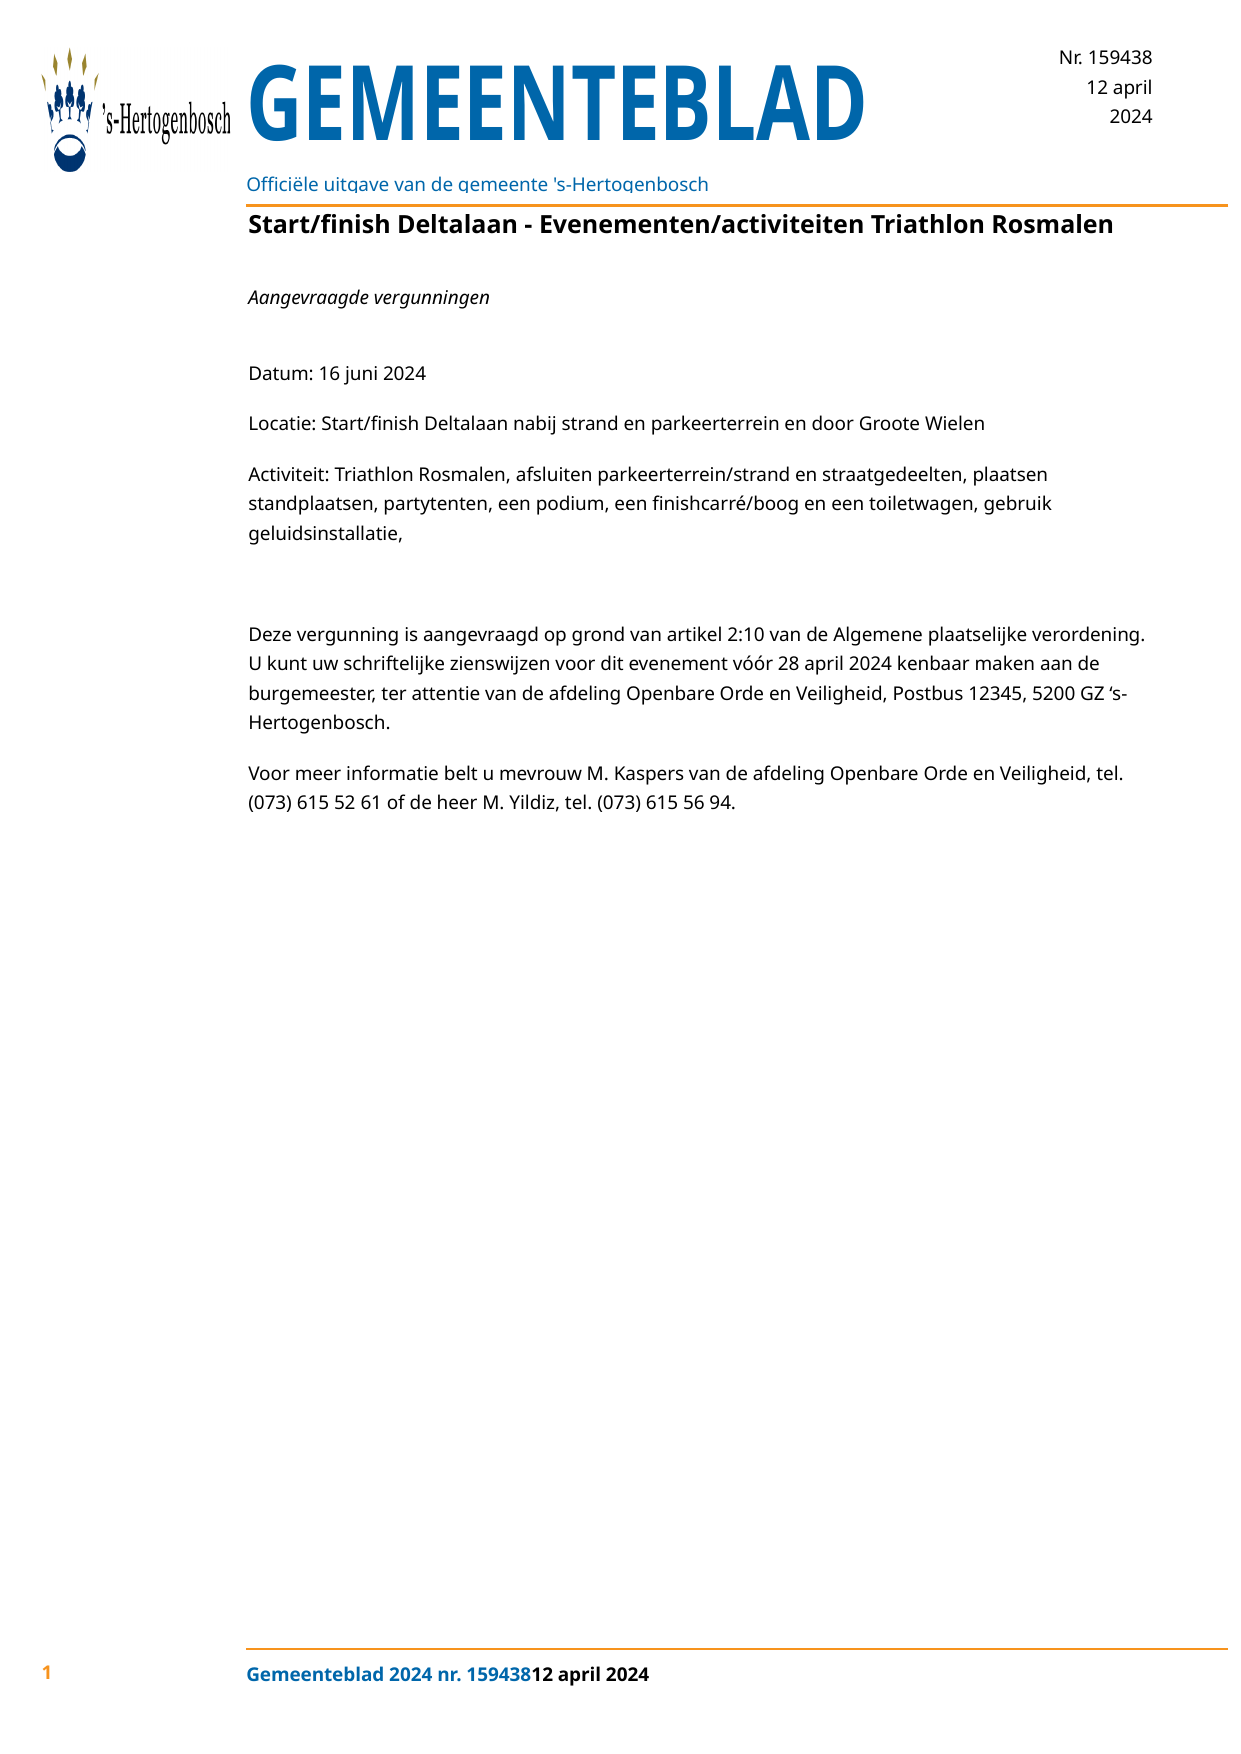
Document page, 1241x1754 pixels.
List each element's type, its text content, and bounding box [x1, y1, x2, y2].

picture [41, 47, 231, 172]
text Deze vergunning is aangevraagd op grond van artikel 2:10 van de Algemene plaatselijke verordening. U kunt uw schriftelijke zienswijzen voor dit evenement vóór 28 april 2024 kenbaar maken aan de burgemeester, ter attentie van de afdeling Openbare Orde en Veiligheid, Postbus 12345, 5200 GZ ‘s-Hertogenbosch. [248, 621, 1152, 735]
text Voor meer informatie belt u mevrouw M. Kaspers van de afdeling Openbare Orde en Veiligheid, tel. (073) 615 52 61 of de heer M. Yildiz, tel. (073) 615 56 94. [248, 760, 1152, 815]
text Datum: 16 juni 2024 [248, 360, 1152, 386]
text Aangevraagde vergunningen [248, 284, 1152, 309]
text Activiteit: Triathlon Rosmalen, afsluiten parkeerterrein/strand en straatgedeelten, plaatsen standplaatsen, partytenten, een podium, een finishcarré/boog en een toiletwagen, gebruik geluidsinstallatie, [248, 461, 1152, 546]
text Locatie: Start/finish Deltalaan nabij strand en parkeerterrein en door Groote Wielen [248, 410, 1152, 436]
text Start/finish Deltalaan - Evenementen/activiteiten Triathlon Rosmalen [248, 207, 1152, 241]
